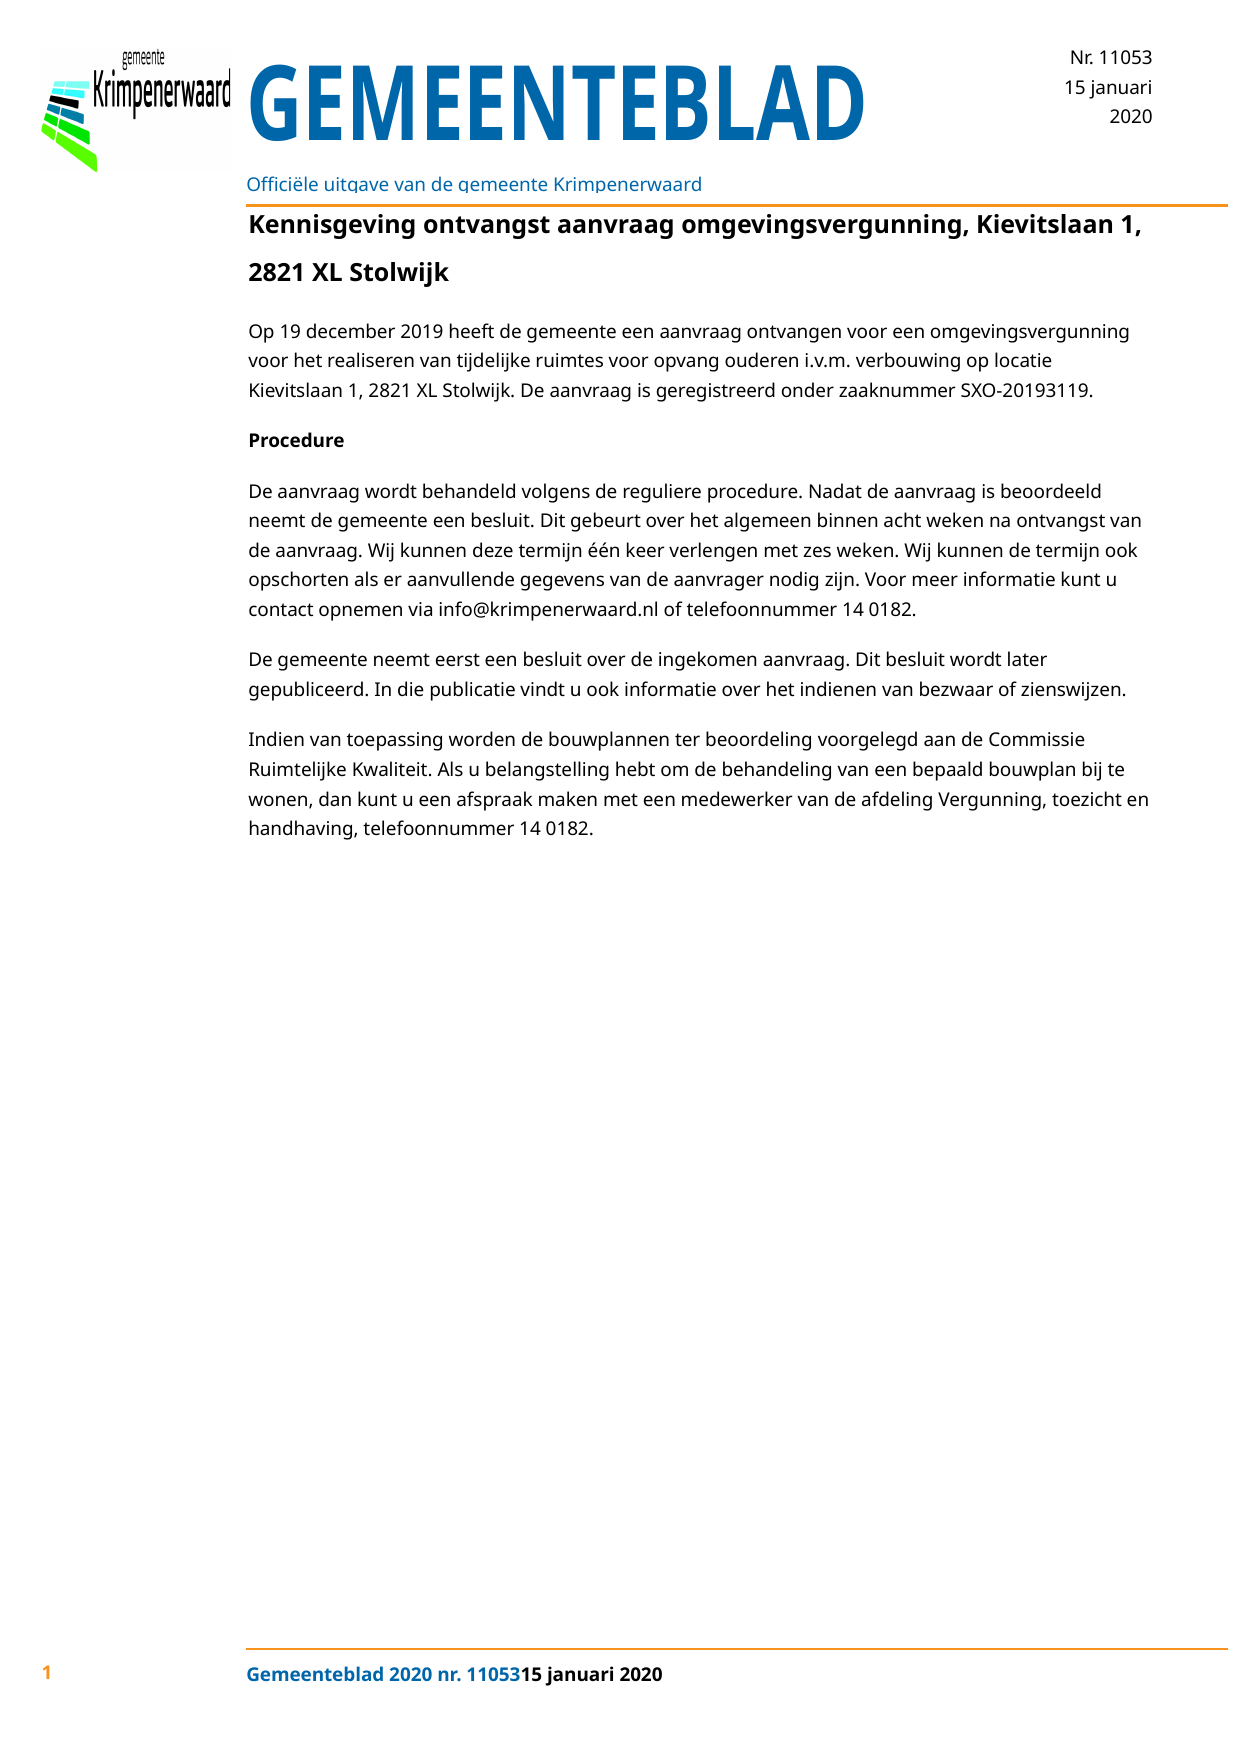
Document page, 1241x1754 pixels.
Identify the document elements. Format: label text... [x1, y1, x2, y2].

text Op 19 december 2019 heeft de gemeente een aanvraag ontvangen voor een omgevingsvergunning voor het realiseren van tijdelijke ruimtes voor opvang ouderen i.v.m. verbouwing op locatie Kievitslaan 1, 2821 XL Stolwijk. De aanvraag is geregistreerd onder zaaknummer SXO-20193119. [248, 318, 1152, 403]
text Kennisgeving ontvangst aanvraag omgevingsvergunning, Kievitslaan 1, 2821 XL Stolwijk [248, 207, 1152, 288]
text Procedure [248, 427, 1152, 453]
picture [41, 47, 231, 172]
text De gemeente neemt eerst een besluit over de ingekomen aanvraag. Dit besluit wordt later gepubliceerd. In die publicatie vindt u ook informatie over het indienen van bezwaar of zienswijzen. [248, 647, 1152, 702]
text Indien van toepassing worden de bouwplannen ter beoordeling voorgelegd aan de Commissie Ruimtelijke Kwaliteit. Als u belangstelling hebt om de behandeling van een bepaald bouwplan bij te wonen, dan kunt u een afspraak maken met een medewerker van de afdeling Vergunning, toezicht en handhaving, telefoonnummer 14 0182. [248, 727, 1152, 841]
text De aanvraag wordt behandeld volgens de reguliere procedure. Nadat de aanvraag is beoordeeld neemt de gemeente een besluit. Dit gebeurt over het algemeen binnen acht weken na ontvangst van de aanvraag. Wij kunnen deze termijn één keer verlengen met zes weken. Wij kunnen de termijn ook opschorten als er aanvullende gegevens van de aanvrager nodig zijn. Voor meer informatie kunt u contact opnemen via info@krimpenerwaard.nl of telefoonnummer 14 0182. [248, 478, 1152, 622]
